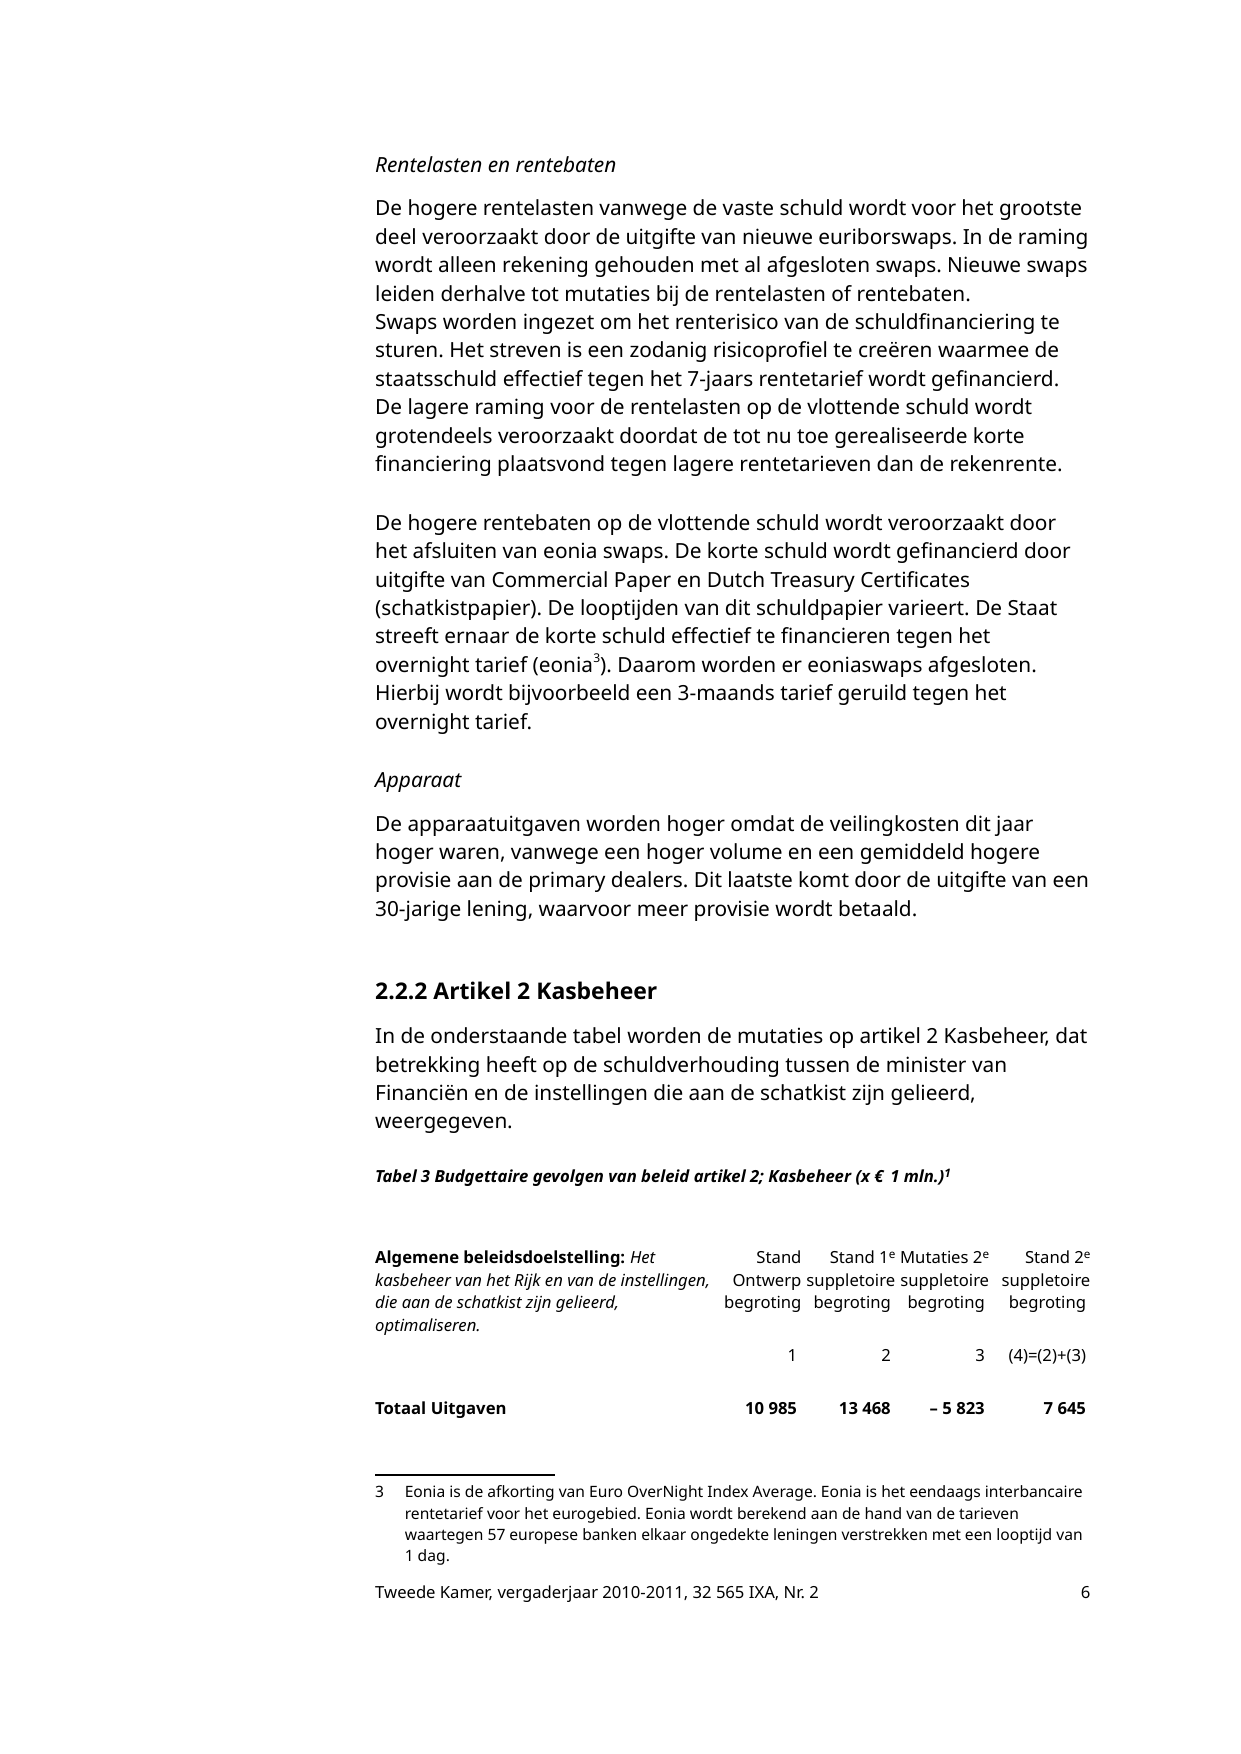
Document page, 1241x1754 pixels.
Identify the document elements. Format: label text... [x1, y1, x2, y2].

text De hogere rentelasten vanwege de vaste schuld wordt voor het grootste deel veroorzaakt door de uitgifte van nieuwe euriborswaps. In de raming wordt alleen rekening gehouden met al afgesloten swaps. Nieuwe swaps leiden derhalve tot mutaties bij de rentelasten of rentebaten. [375, 193, 1090, 307]
text In de onderstaande tabel worden de mutaties op artikel 2 Kasbeheer, dat betrekking heeft op de schuldverhouding tussen de minister van Financiën en de instellingen die aan de schatkist zijn gelieerd, weergegeven. [375, 1021, 1090, 1135]
table_cell – 5 823 [895, 1396, 989, 1419]
table_cell Totaal Uitgaven [375, 1396, 722, 1419]
table_cell 2 [801, 1344, 895, 1396]
table_header Mutaties 2e suppletoire begroting [895, 1246, 989, 1344]
text De lagere raming voor de rentelasten op de vlottende schuld wordt grotendeels veroorzaakt doordat de tot nu toe gerealiseerde korte financiering plaatsvond tegen lagere rentetarieven dan de rekenrente. [375, 392, 1090, 478]
table_cell 10 985 [722, 1396, 801, 1419]
table_cell 7 645 [989, 1396, 1090, 1419]
text Tabel 3 Budgettaire gevolgen van beleid artikel 2; Kasbeheer (x € 1 mln.)1 [375, 1165, 1090, 1188]
table_header Algemene beleidsdoelstelling: Het kasbeheer van het Rijk en van de instellingen, die aan de schatkist zijn gelieerd, optimaliseren. [375, 1246, 722, 1396]
table_cell (4)=(2)+(3) [989, 1344, 1090, 1396]
table_header Stand 1e suppletoire begroting [801, 1246, 895, 1344]
text De apparaatuitgaven worden hoger omdat de veilingkosten dit jaar hoger waren, vanwege een hoger volume en een gemiddeld hogere provisie aan de primary dealers. Dit laatste komt door de uitgifte van een 30-jarige lening, waarvoor meer provisie wordt betaald. [375, 809, 1090, 922]
text Apparaat [375, 765, 1090, 794]
table_cell 3 [895, 1344, 989, 1396]
table_cell 13 468 [801, 1396, 895, 1419]
table_header Stand 2e suppletoire begroting [989, 1246, 1090, 1344]
text Eonia is de afkorting van Euro OverNight Index Average. Eonia is het eendaags interbancaire rentetarief voor het eurogebied. Eonia wordt berekend aan de hand van de tarieven waartegen 57 europese banken elkaar ongedekte leningen verstrekken met een looptijd van 1 dag. [375, 1452, 1090, 1566]
text Swaps worden ingezet om het renterisico van de schuldfinanciering te sturen. Het streven is een zodanig risicoprofiel te creëren waarmee de staatsschuld effectief tegen het 7-jaars rentetarief wordt gefinancierd. [375, 307, 1090, 392]
text De hogere rentebaten op de vlottende schuld wordt veroorzaakt door het afsluiten van eonia swaps. De korte schuld wordt gefinancierd door uitgifte van Commercial Paper en Dutch Treasury Certificates (schatkistpapier). De looptijden van dit schuldpapier varieert. De Staat streeft ernaar de korte schuld effectief te financieren tegen het overnight tarief (eonia). Daarom worden er eoniaswaps afgesloten. Hierbij wordt bijvoorbeeld een 3-maands tarief geruild tegen het overnight tarief. [375, 508, 1090, 735]
table_cell 1 [722, 1344, 801, 1396]
table_header Stand Ontwerp begroting [722, 1246, 801, 1344]
text Rentelasten en rentebaten [375, 150, 1090, 178]
subtitle 2.2.2 Artikel 2 Kasbeheer [375, 975, 1090, 1006]
